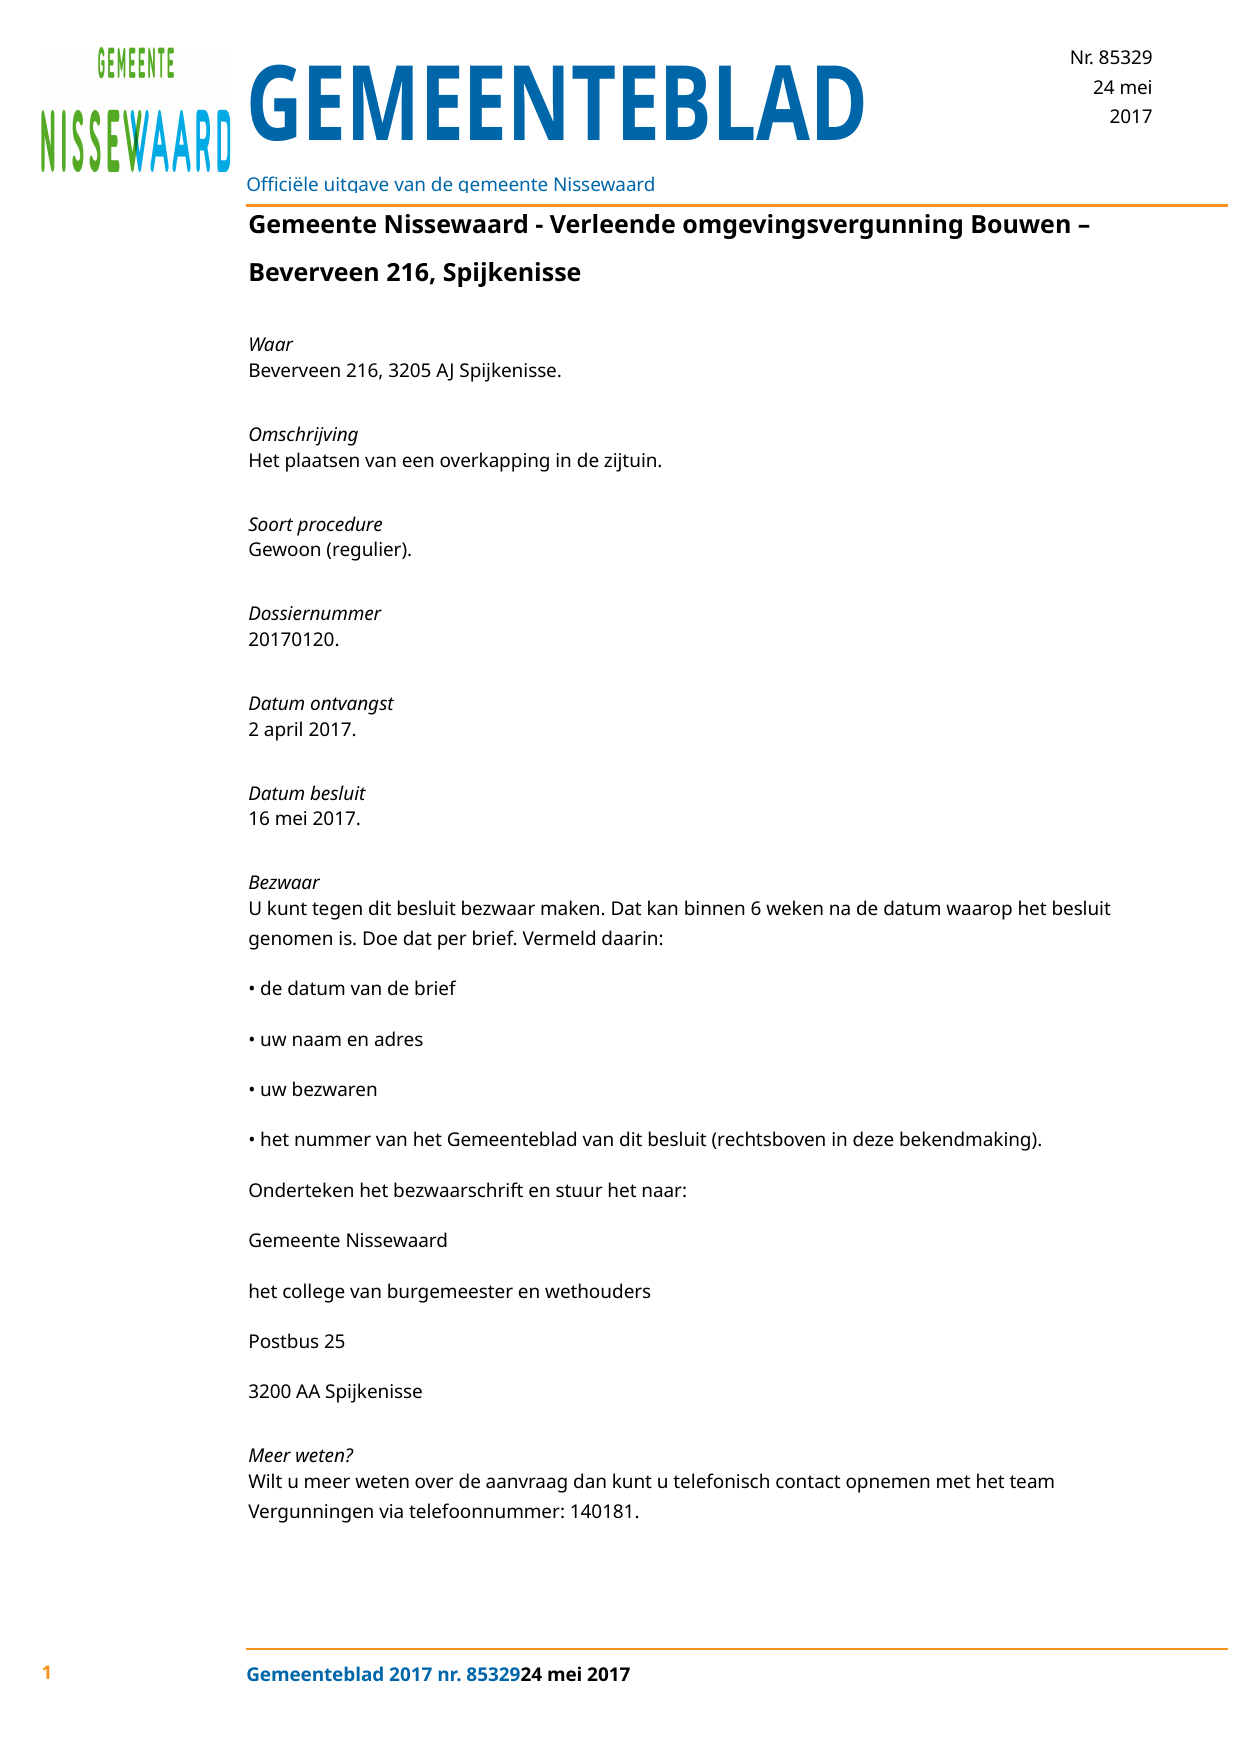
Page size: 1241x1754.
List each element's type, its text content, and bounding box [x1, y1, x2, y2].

text Het plaatsen van een overkapping in de zijtuin. [248, 447, 1152, 473]
picture [222, 122, 227, 160]
picture [201, 122, 206, 138]
text Meer weten? [248, 1443, 1152, 1468]
picture [176, 157, 187, 172]
text U kunt tegen dit besluit bezwaar maken. Dat kan binnen 6 weken na de datum waarop het besluit genomen is. Doe dat per brief. Vermeld daarin: [248, 895, 1152, 951]
text Datum besluit [248, 780, 1152, 806]
picture [41, 47, 231, 172]
text 20170120. [248, 626, 1152, 652]
text het college van burgemeester en wethouders [248, 1278, 1152, 1303]
text Postbus 25 [248, 1328, 1152, 1354]
text Wilt u meer weten over de aanvraag dan kunt u telefonisch contact opnemen met het team Vergunningen via telefoonnummer: 140181. [248, 1468, 1152, 1524]
picture [154, 157, 165, 172]
text Datum ontvangst [248, 690, 1152, 716]
text • de datum van de brief [248, 975, 1152, 1001]
text Soort procedure [248, 511, 1152, 537]
text Dossiernummer [248, 601, 1152, 626]
text Bezwaar [248, 869, 1152, 895]
text Gewoon (regulier). [248, 537, 1152, 562]
text 2 april 2017. [248, 716, 1152, 742]
text Omschrijving [248, 421, 1152, 447]
text Beverveen 216, 3205 AJ Spijkenisse. [248, 357, 1152, 383]
picture [200, 151, 206, 172]
text • het nummer van het Gemeenteblad van dit besluit (rechtsboven in deze bekendmaking). [248, 1127, 1152, 1152]
text Onderteken het bezwaarschrift en stuur het naar: [248, 1177, 1152, 1203]
text • uw naam en adres [248, 1026, 1152, 1051]
text Waar [248, 331, 1152, 357]
text • uw bezwaren [248, 1076, 1152, 1102]
text 3200 AA Spijkenisse [248, 1379, 1152, 1404]
text Gemeente Nissewaard [248, 1227, 1152, 1253]
text Gemeente Nissewaard - Verleende omgevingsvergunning Bouwen – Beverveen 216, Spijkenisse [248, 207, 1152, 288]
text 16 mei 2017. [248, 806, 1152, 831]
